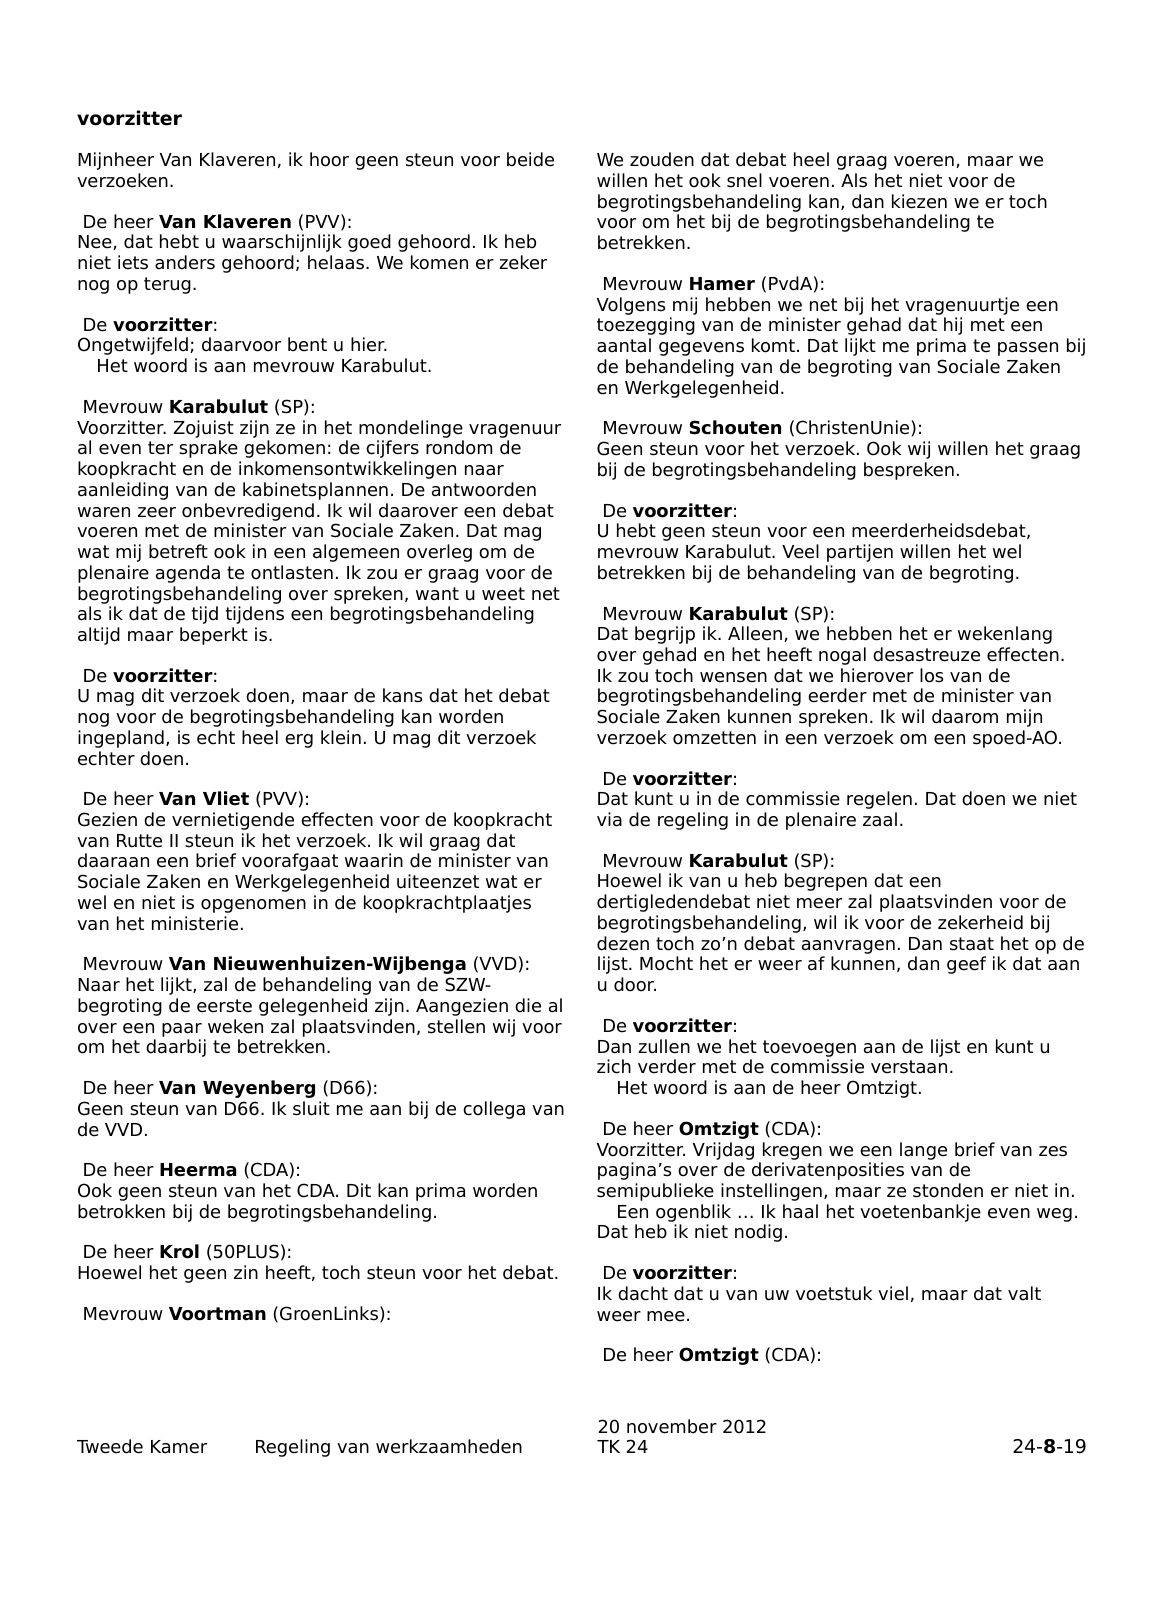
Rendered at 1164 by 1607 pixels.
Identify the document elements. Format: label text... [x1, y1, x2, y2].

text De voorzitter: [77, 314, 567, 335]
text Het woord is aan de heer Omtzigt. [596, 1078, 1087, 1099]
text De voorzitter: [596, 1016, 1087, 1036]
text Mevrouw Schouten (ChristenUnie): [596, 418, 1087, 439]
text Voorzitter. Vrijdag kregen we een lange brief van zes pagina’s over de derivatenposities van de semipublieke instellingen, maar ze stonden er niet in. [596, 1139, 1087, 1202]
text U mag dit verzoek doen, maar de kans dat het debat nog voor de begrotingsbehandeling kan worden ingepland, is echt heel erg klein. U mag dit verzoek echter doen. [77, 686, 567, 769]
text U hebt geen steun voor een meerderheidsdebat, mevrouw Karabulut. Veel partijen willen het wel betrekken bij de behandeling van de begroting. [596, 521, 1087, 583]
text Naar het lijkt, zal de behandeling van de SZW-begroting de eerste gelegenheid zijn. Aangezien die al over een paar weken zal plaatsvinden, stellen wij voor om het daarbij te betrekken. [77, 975, 567, 1058]
text De voorzitter: [596, 500, 1087, 521]
text Mevrouw Voortman (GroenLinks): [77, 1304, 567, 1324]
text We zouden dat debat heel graag voeren, maar we willen het ook snel voeren. Als het niet voor de begrotingsbehandeling kan, dan kiezen we er toch voor om het bij de begrotingsbehandeling te betrekken. [596, 150, 1087, 254]
text Mevrouw Van Nieuwenhuizen-Wijbenga (VVD): [77, 954, 567, 975]
text Hoewel ik van u heb begrepen dat een dertigledendebat niet meer zal plaatsvinden voor de begrotingsbehandeling, wil ik voor de zekerheid bij dezen toch zo’n debat aanvragen. Dan staat het op de lijst. Mocht het er weer af kunnen, dan geef ik dat aan u door. [596, 871, 1087, 996]
text Mevrouw Karabulut (SP): [596, 603, 1087, 624]
text Mijnheer Van Klaveren, ik hoor geen steun voor beide verzoeken. [77, 150, 567, 192]
text Mevrouw Karabulut (SP): [596, 851, 1087, 871]
text De heer Omtzigt (CDA): [596, 1119, 1087, 1139]
text De heer Van Klaveren (PVV): [77, 212, 567, 232]
text Geen steun voor het verzoek. Ook wij willen het graag bij de begrotingsbehandeling bespreken. [596, 439, 1087, 480]
text Volgens mij hebben we net bij het vragenuurtje een toezegging van de minister gehad dat hij met een aantal gegevens komt. Dat lijkt me prima te passen bij de behandeling van de begroting van Sociale Zaken en Werkgelegenheid. [596, 294, 1087, 398]
text Dat kunt u in de commissie regelen. Dat doen we niet via de regeling in de plenaire zaal. [596, 789, 1087, 831]
text De voorzitter: [596, 1263, 1087, 1284]
text Voorzitter. Zojuist zijn ze in het mondelinge vragenuur al even ter sprake gekomen: de cijfers rondom de koopkracht en de inkomensontwikkelingen naar aanleiding van de kabinetsplannen. De antwoorden waren zeer onbevredigend. Ik wil daarover een debat voeren met de minister van Sociale Zaken. Dat mag wat mij betreft ook in een algemeen overleg om de plenaire agenda te ontlasten. Ik zou er graag voor de begrotingsbehandeling over spreken, want u weet net als ik dat de tijd tijdens een begrotingsbehandeling altijd maar beperkt is. [77, 417, 567, 646]
text Ook geen steun van het CDA. Dit kan prima worden betrokken bij de begrotingsbehandeling. [77, 1181, 567, 1222]
text Geen steun van D66. Ik sluit me aan bij de collega van de VVD. [77, 1099, 567, 1140]
text De heer Krol (50PLUS): [77, 1242, 567, 1263]
text Nee, dat hebt u waarschijnlijk goed gehoord. Ik heb niet iets anders gehoord; helaas. We komen er zeker nog op terug. [77, 232, 567, 294]
text Gezien de vernietigende effecten voor de koopkracht van Rutte II steun ik het verzoek. Ik wil graag dat daaraan een brief voorafgaat waarin de minister van Sociale Zaken en Werkgelegenheid uiteenzet wat er wel en niet is opgenomen in de koopkrachtplaatjes van het ministerie. [77, 810, 567, 934]
text Dan zullen we het toevoegen aan de lijst en kunt u zich verder met de commissie verstaan. [596, 1036, 1087, 1078]
text Mevrouw Karabulut (SP): [77, 397, 567, 417]
text De heer Van Vliet (PVV): [77, 789, 567, 810]
text Hoewel het geen zin heeft, toch steun voor het debat. [77, 1263, 567, 1284]
text De voorzitter: [596, 768, 1087, 789]
text De heer Heerma (CDA): [77, 1160, 567, 1181]
text Het woord is aan mevrouw Karabulut. [77, 356, 567, 377]
text Een ogenblik … Ik haal het voetenbankje even weg. Dat heb ik niet nodig. [596, 1202, 1087, 1243]
text De heer Van Weyenberg (D66): [77, 1078, 567, 1099]
text Mevrouw Hamer (PvdA): [596, 274, 1087, 294]
text Dat begrijp ik. Alleen, we hebben het er wekenlang over gehad en het heeft nogal desastreuze effecten. Ik zou toch wensen dat we hierover los van de begrotingsbehandeling eerder met de minister van Sociale Zaken kunnen spreken. Ik wil daarom mijn verzoek omzetten in een verzoek om een spoed-AO. [596, 624, 1087, 748]
text De heer Omtzigt (CDA): [596, 1345, 1087, 1366]
text Ik dacht dat u van uw voetstuk viel, maar dat valt weer mee. [596, 1284, 1087, 1325]
text Ongetwijfeld; daarvoor bent u hier. [77, 335, 567, 356]
text De voorzitter: [77, 666, 567, 686]
